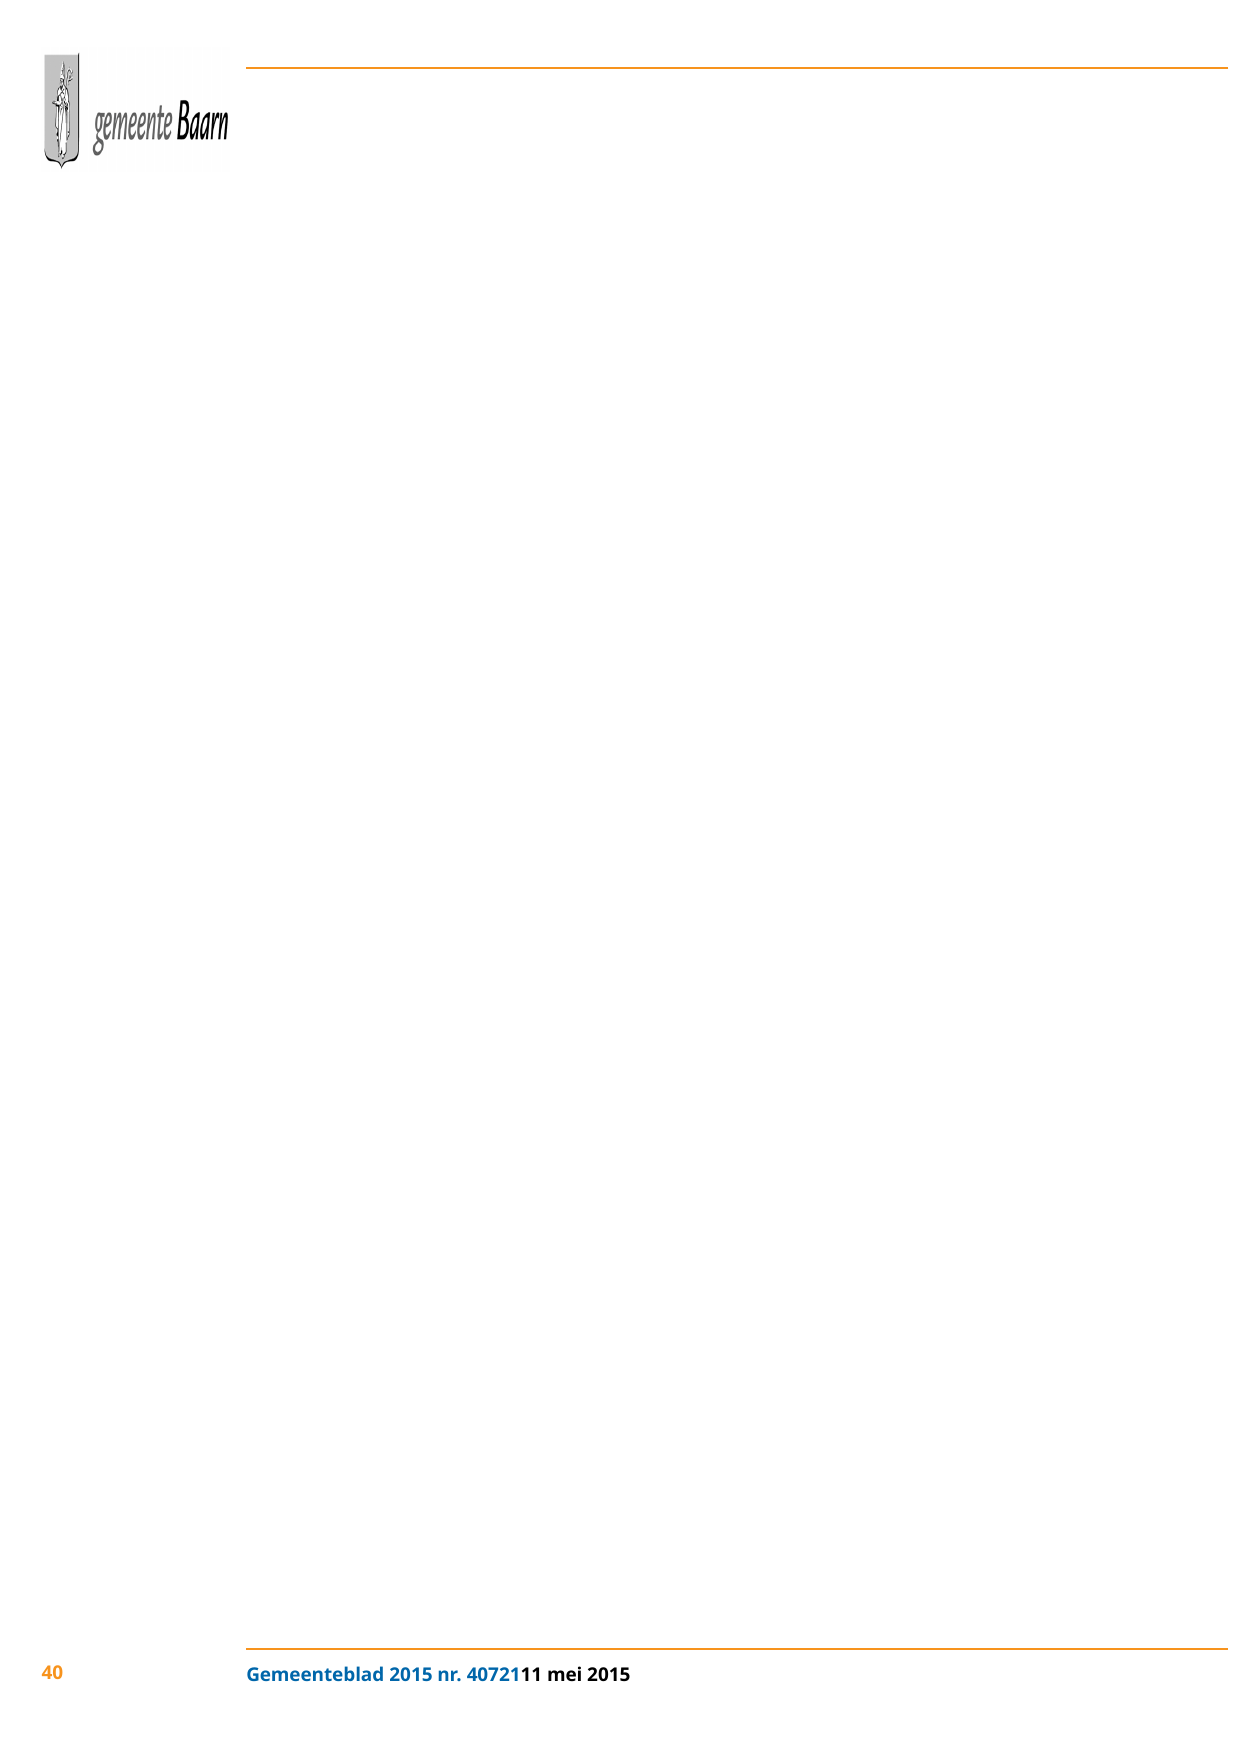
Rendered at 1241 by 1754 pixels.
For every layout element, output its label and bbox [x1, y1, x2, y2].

picture [41, 47, 231, 172]
